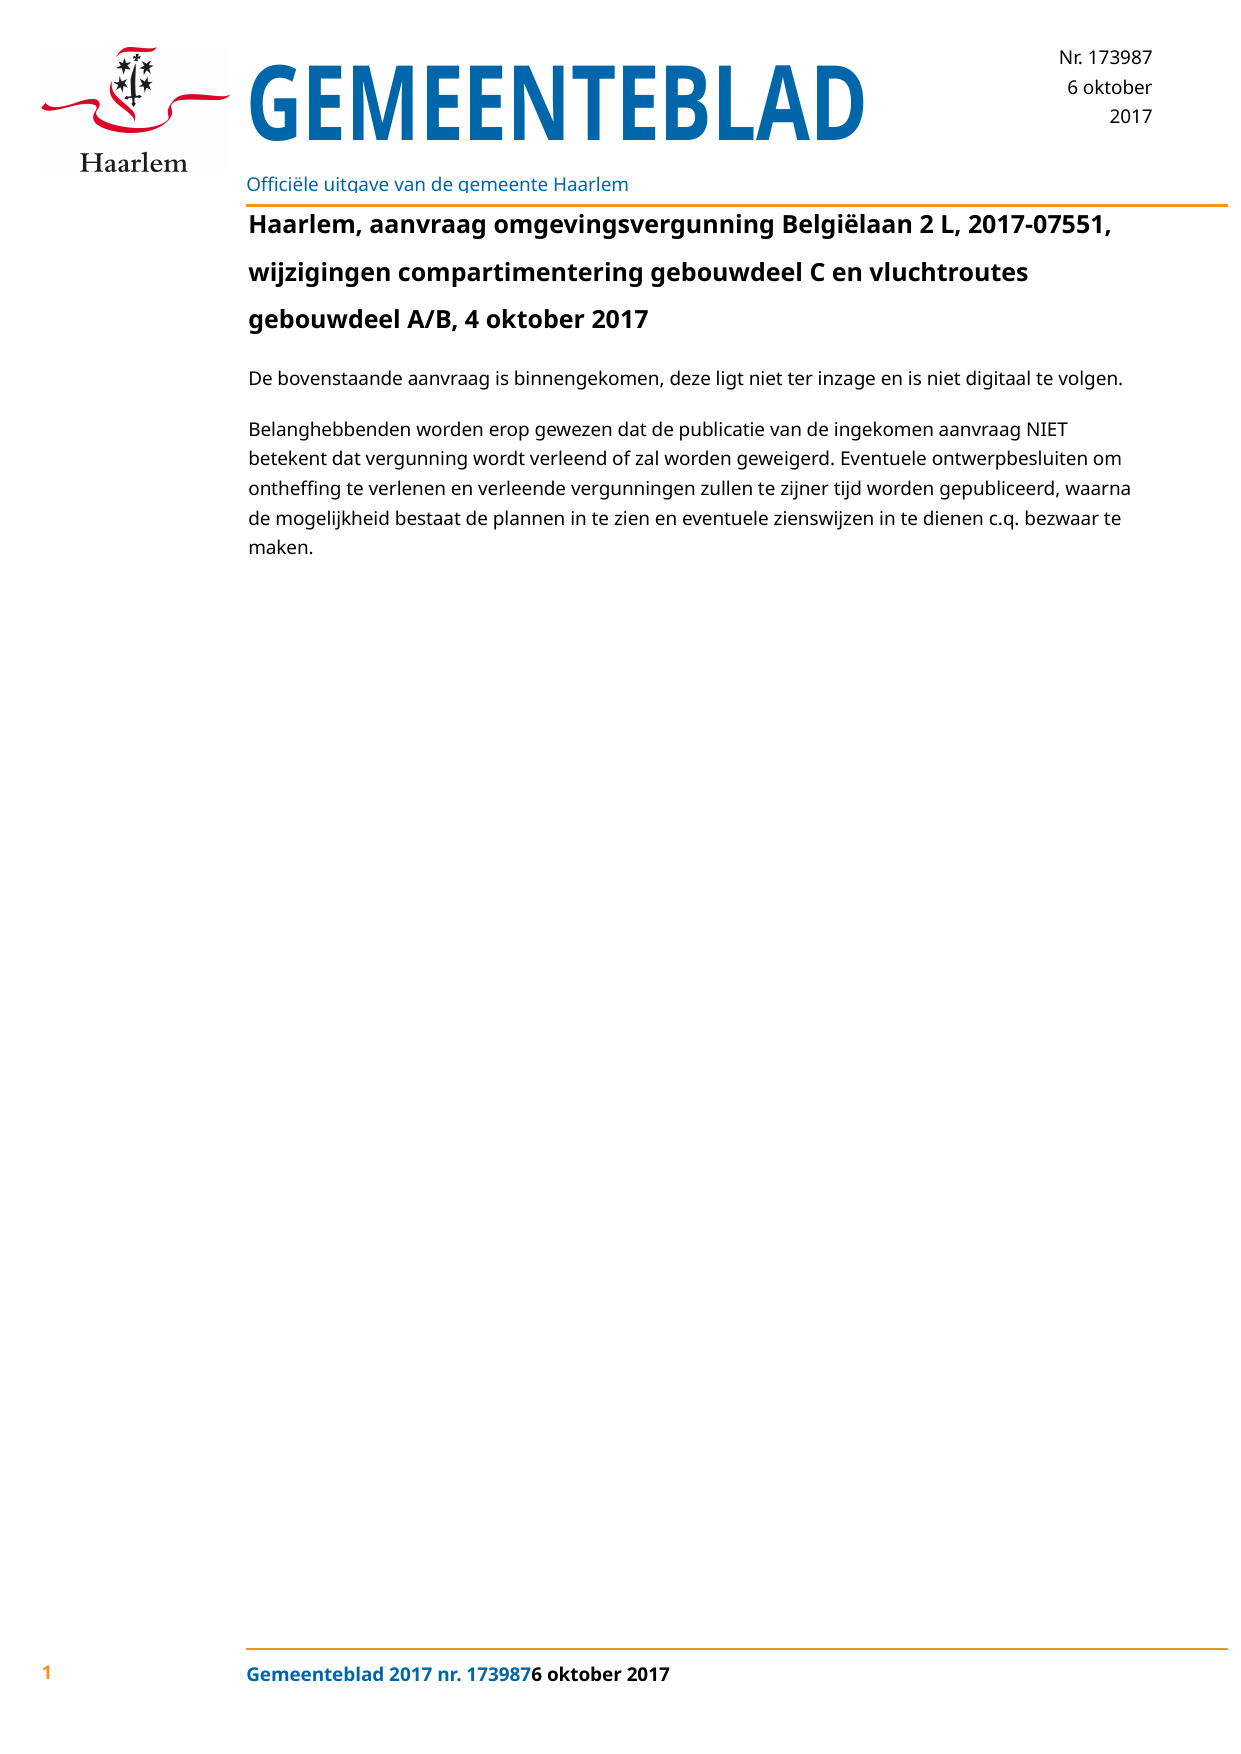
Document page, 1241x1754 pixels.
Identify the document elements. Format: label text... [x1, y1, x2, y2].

text Haarlem, aanvraag omgevingsvergunning Belgiëlaan 2 L, 2017-07551, wijzigingen compartimentering gebouwdeel C en vluchtroutes gebouwdeel A/B, 4 oktober 2017 [248, 207, 1152, 336]
text Belanghebbenden worden erop gewezen dat de publicatie van de ingekomen aanvraag NIET betekent dat vergunning wordt verleend of zal worden geweigerd. Eventuele ontwerpbesluiten om ontheffing te verlenen en verleende vergunningen zullen te zijner tijd worden gepubliceerd, waarna de mogelijkheid bestaat de plannen in te zien en eventuele zienswijzen in te dienen c.q. bezwaar te maken. [248, 416, 1152, 560]
text De bovenstaande aanvraag is binnengekomen, deze ligt niet ter inzage en is niet digitaal te volgen. [248, 366, 1152, 391]
picture [41, 47, 231, 172]
